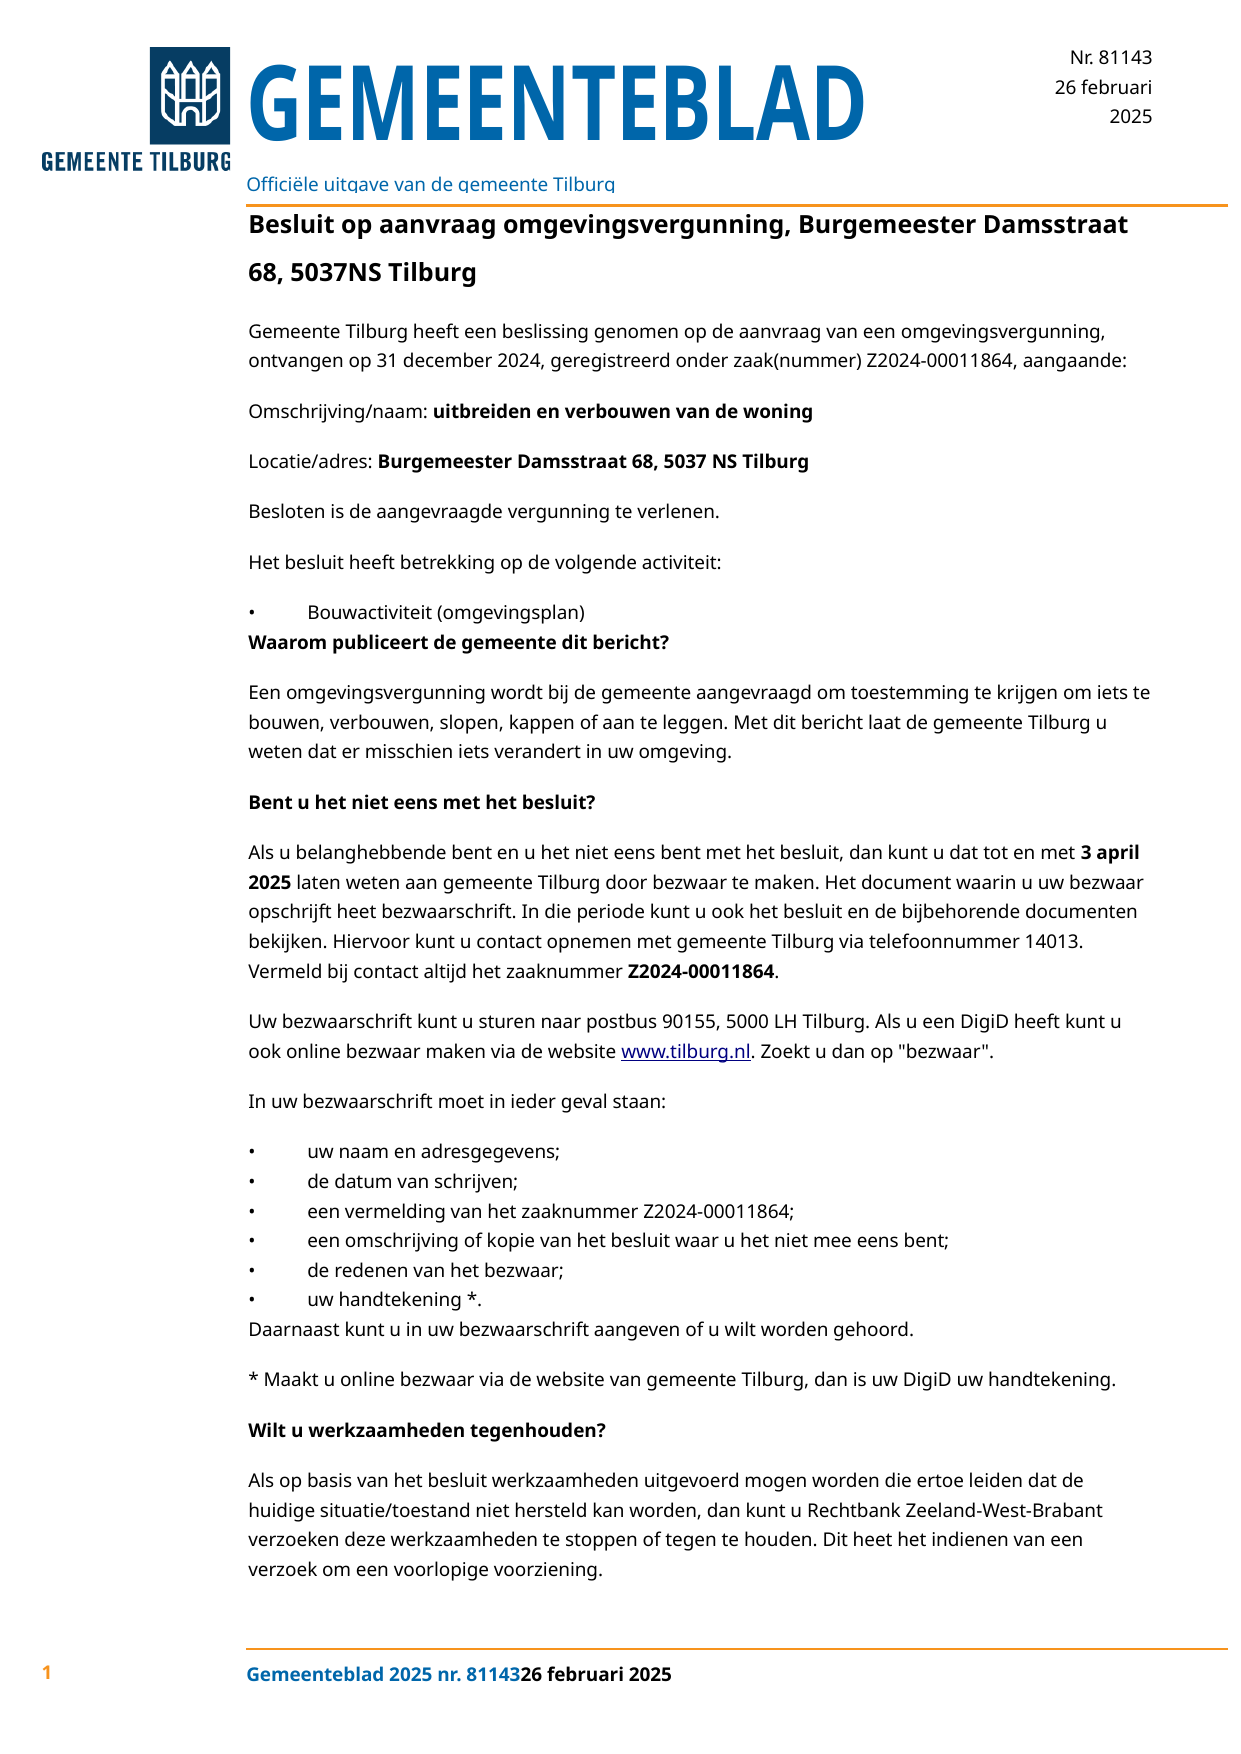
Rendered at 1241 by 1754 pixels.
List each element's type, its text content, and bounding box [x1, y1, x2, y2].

text Omschrijving/naam: uitbreiden en verbouwen van de woning [248, 398, 1152, 424]
list Bouwactiviteit (omgevingsplan) [248, 599, 1152, 625]
list uw naam en adresgegevens; [248, 1139, 1152, 1164]
picture [41, 47, 231, 172]
text Daarnaast kunt u in uw bezwaarschrift aangeven of u wilt worden gehoord. [248, 1316, 1152, 1342]
text Waarom publiceert de gemeente dit bericht? [248, 629, 1152, 655]
text Gemeente Tilburg heeft een beslissing genomen op de aanvraag van een omgevingsvergunning, ontvangen op 31 december 2024, geregistreerd onder zaak(nummer) Z2024-00011864, aangaande: [248, 318, 1152, 373]
text Wilt u werkzaamheden tegenhouden? [248, 1417, 1152, 1443]
text Besluit op aanvraag omgevingsvergunning, Burgemeester Damsstraat 68, 5037NS Tilburg [248, 207, 1152, 288]
list een vermelding van het zaaknummer Z2024-00011864; [248, 1198, 1152, 1224]
list uw handtekening *. [248, 1287, 1152, 1312]
text Besloten is de aangevraagde vergunning te verlenen. [248, 499, 1152, 524]
text Een omgevingsvergunning wordt bij de gemeente aangevraagd om toestemming te krijgen om iets te bouwen, verbouwen, slopen, kappen of aan te leggen. Met dit bericht laat de gemeente Tilburg u weten dat er misschien iets verandert in uw omgeving. [248, 679, 1152, 764]
text Het besluit heeft betrekking op de volgende activiteit: [248, 549, 1152, 575]
list de redenen van het bezwaar; [248, 1257, 1152, 1283]
text Bent u het niet eens met het besluit? [248, 789, 1152, 815]
text * Maakt u online bezwaar via de website van gemeente Tilburg, dan is uw DigiD uw handtekening. [248, 1367, 1152, 1392]
list een omschrijving of kopie van het besluit waar u het niet mee eens bent; [248, 1227, 1152, 1253]
list de datum van schrijven; [248, 1168, 1152, 1194]
text Als op basis van het besluit werkzaamheden uitgevoerd mogen worden die ertoe leiden dat de huidige situatie/toestand niet hersteld kan worden, dan kunt u Rechtbank Zeeland-West-Brabant verzoeken deze werkzaamheden te stoppen of tegen te houden. Dit heet het indienen van een verzoek om een voorlopige voorziening. [248, 1467, 1152, 1582]
text Als u belanghebbende bent en u het niet eens bent met het besluit, dan kunt u dat tot en met 3 april 2025 laten weten aan gemeente Tilburg door bezwaar te maken. Het document waarin u uw bezwaar opschrijft heet bezwaarschrift. In die periode kunt u ook het besluit en de bijbehorende documenten bekijken. Hiervoor kunt u contact opnemen met gemeente Tilburg via telefoonnummer 14013. Vermeld bij contact altijd het zaaknummer Z2024-00011864. [248, 839, 1152, 984]
text Uw bezwaarschrift kunt u sturen naar postbus 90155, 5000 LH Tilburg. Als u een DigiD heeft kunt u ook online bezwaar maken via de website www.tilburg.nl. Zoekt u dan op "bezwaar". [248, 1008, 1152, 1064]
text In uw bezwaarschrift moet in ieder geval staan: [248, 1088, 1152, 1114]
text Locatie/adres: Burgemeester Damsstraat 68, 5037 NS Tilburg [248, 448, 1152, 474]
